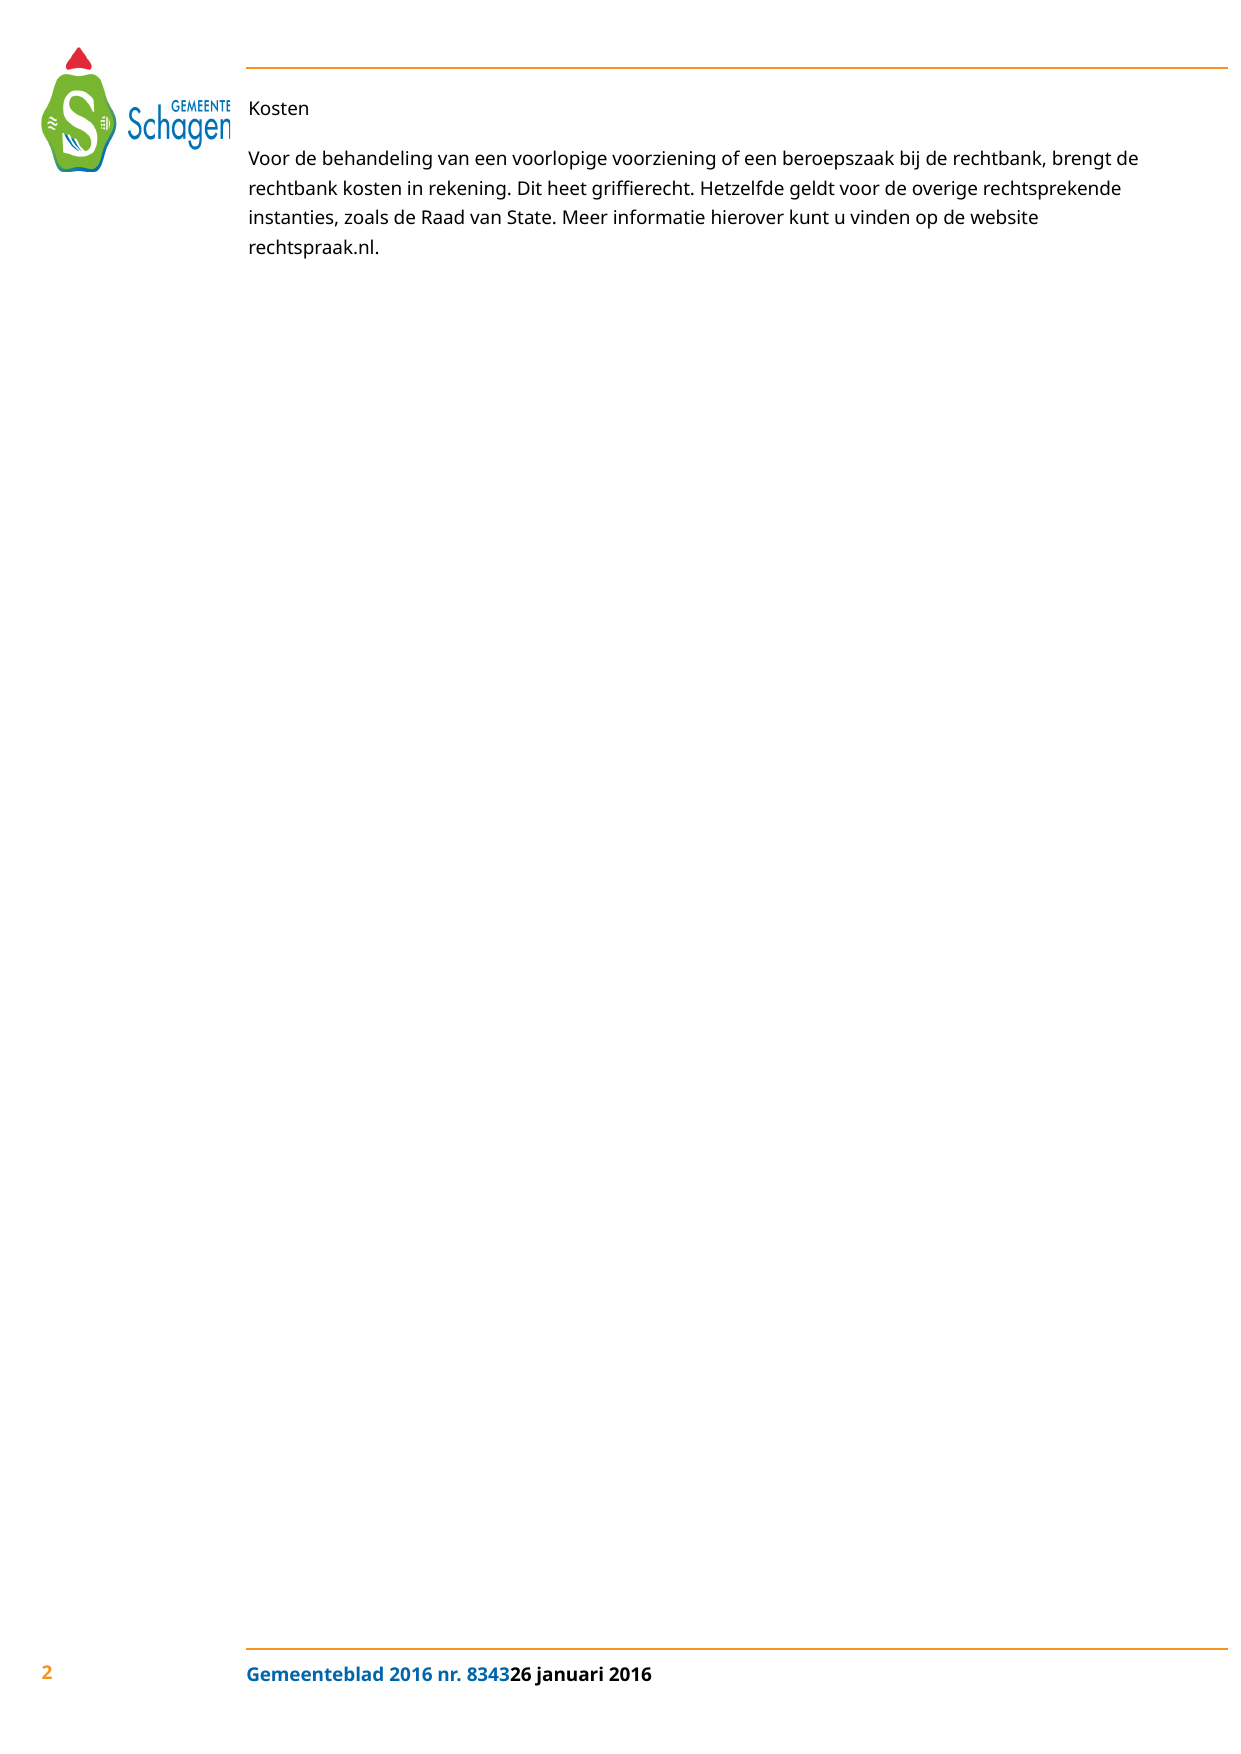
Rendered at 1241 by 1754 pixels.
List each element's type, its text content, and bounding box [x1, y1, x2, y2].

text Kosten [248, 95, 1152, 121]
picture [41, 47, 231, 172]
text Voor de behandeling van een voorlopige voorziening of een beroepszaak bij de rechtbank, brengt de rechtbank kosten in rekening. Dit heet griffierecht. Hetzelfde geldt voor de overige rechtsprekende instanties, zoals de Raad van State. Meer informatie hierover kunt u vinden op de website rechtspraak.nl. [248, 145, 1152, 260]
